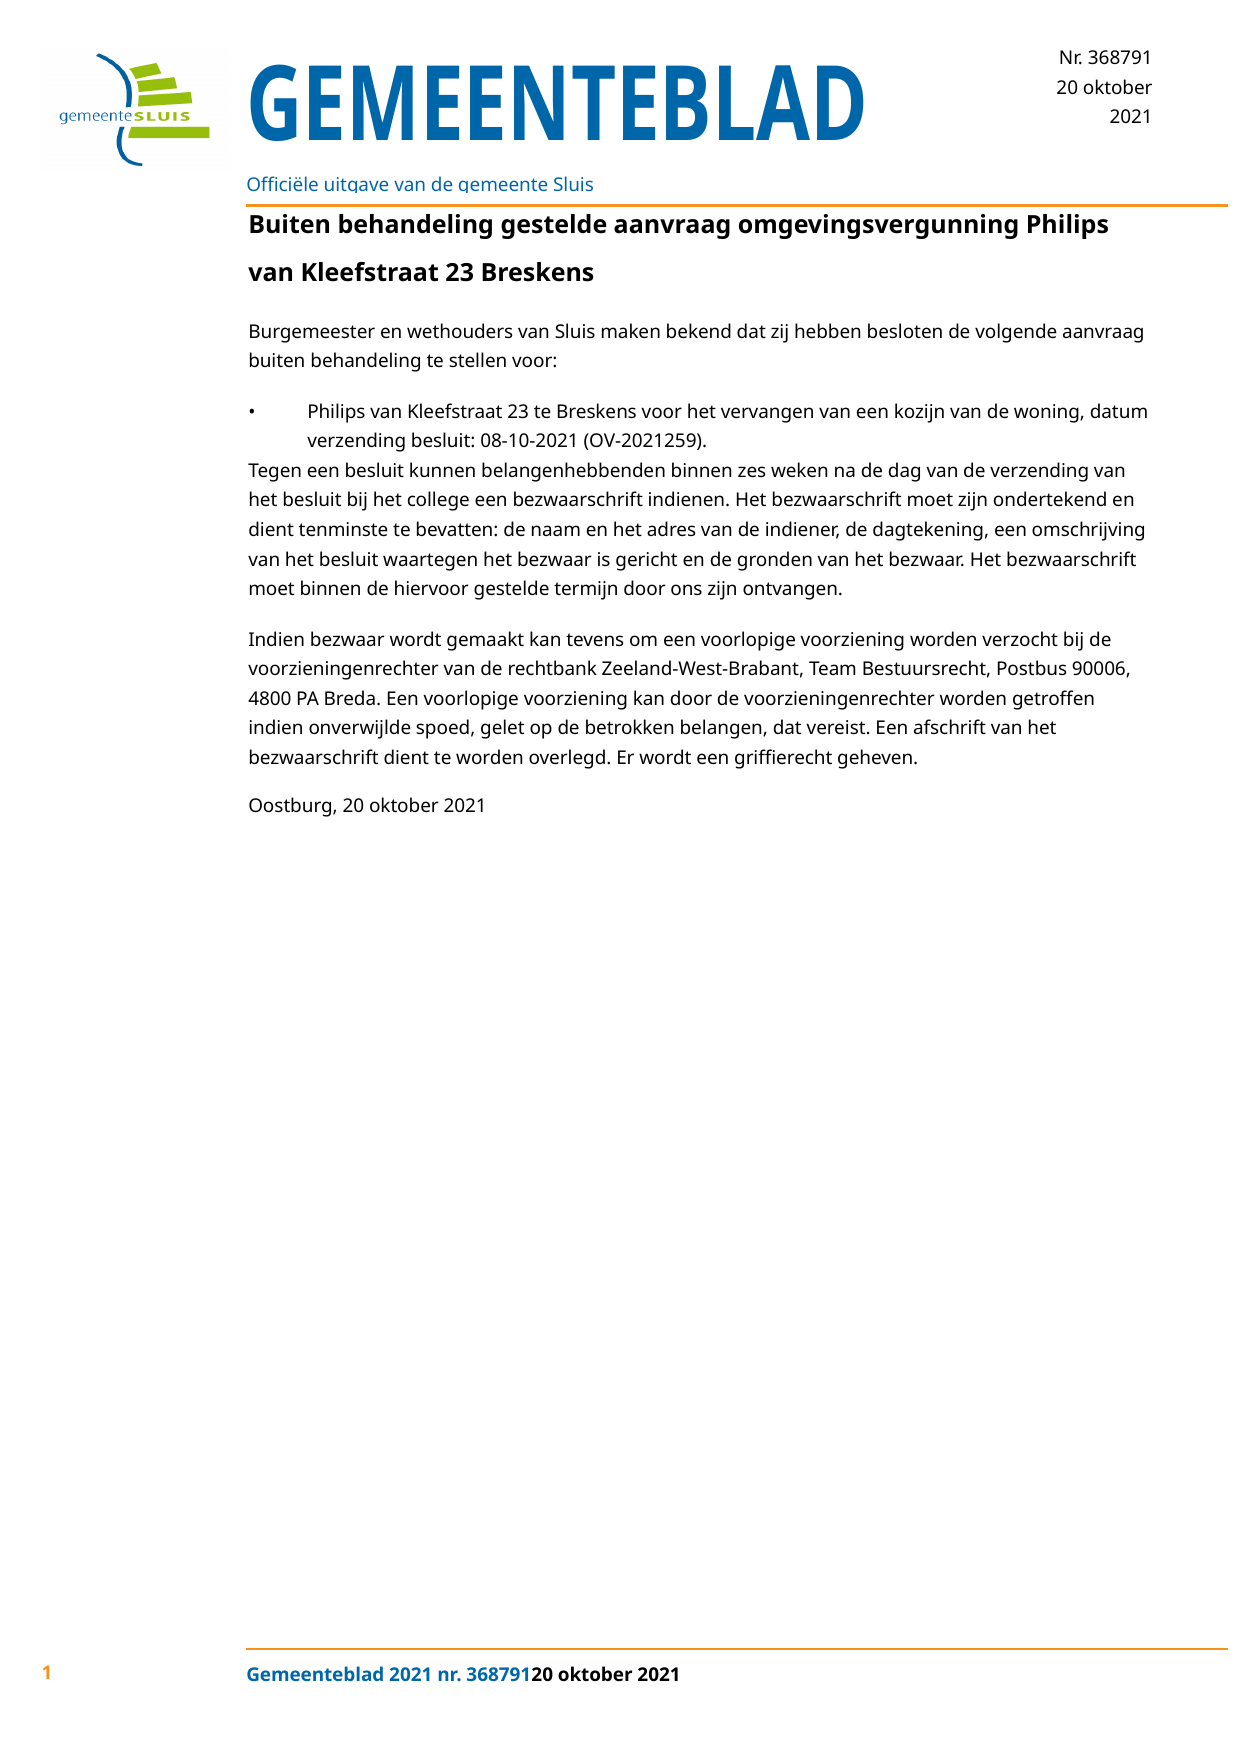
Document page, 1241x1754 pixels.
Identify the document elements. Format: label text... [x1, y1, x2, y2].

text Indien bezwaar wordt gemaakt kan tevens om een voorlopige voorziening worden verzocht bij de voorzieningenrechter van de rechtbank Zeeland-West-Brabant, Team Bestuursrecht, Postbus 90006, 4800 PA Breda. Een voorlopige voorziening kan door de voorzieningenrechter worden getroffen indien onverwijlde spoed, gelet op de betrokken belangen, dat vereist. Een afschrift van het bezwaarschrift dient te worden overlegd. Er wordt een griffierecht geheven. [248, 626, 1152, 770]
text Buiten behandeling gestelde aanvraag omgevingsvergunning Philips van Kleefstraat 23 Breskens [248, 207, 1152, 288]
text Burgemeester en wethouders van Sluis maken bekend dat zij hebben besloten de volgende aanvraag buiten behandeling te stellen voor: [248, 318, 1152, 373]
list Philips van Kleefstraat 23 te Breskens voor het vervangen van een kozijn van de woning, datum verzending besluit: 08-10-2021 (OV-2021259). [248, 398, 1152, 453]
text Tegen een besluit kunnen belangenhebbenden binnen zes weken na de dag van de verzending van het besluit bij het college een bezwaarschrift indienen. Het bezwaarschrift moet zijn ondertekend en dient tenminste te bevatten: de naam en het adres van de indiener, de dagtekening, een omschrijving van het besluit waartegen het bezwaar is gericht en de gronden van het bezwaar. Het bezwaarschrift moet binnen de hiervoor gestelde termijn door ons zijn ontvangen. [248, 457, 1152, 601]
picture [41, 47, 231, 172]
text Oostburg, 20 oktober 2021 [248, 792, 1152, 818]
